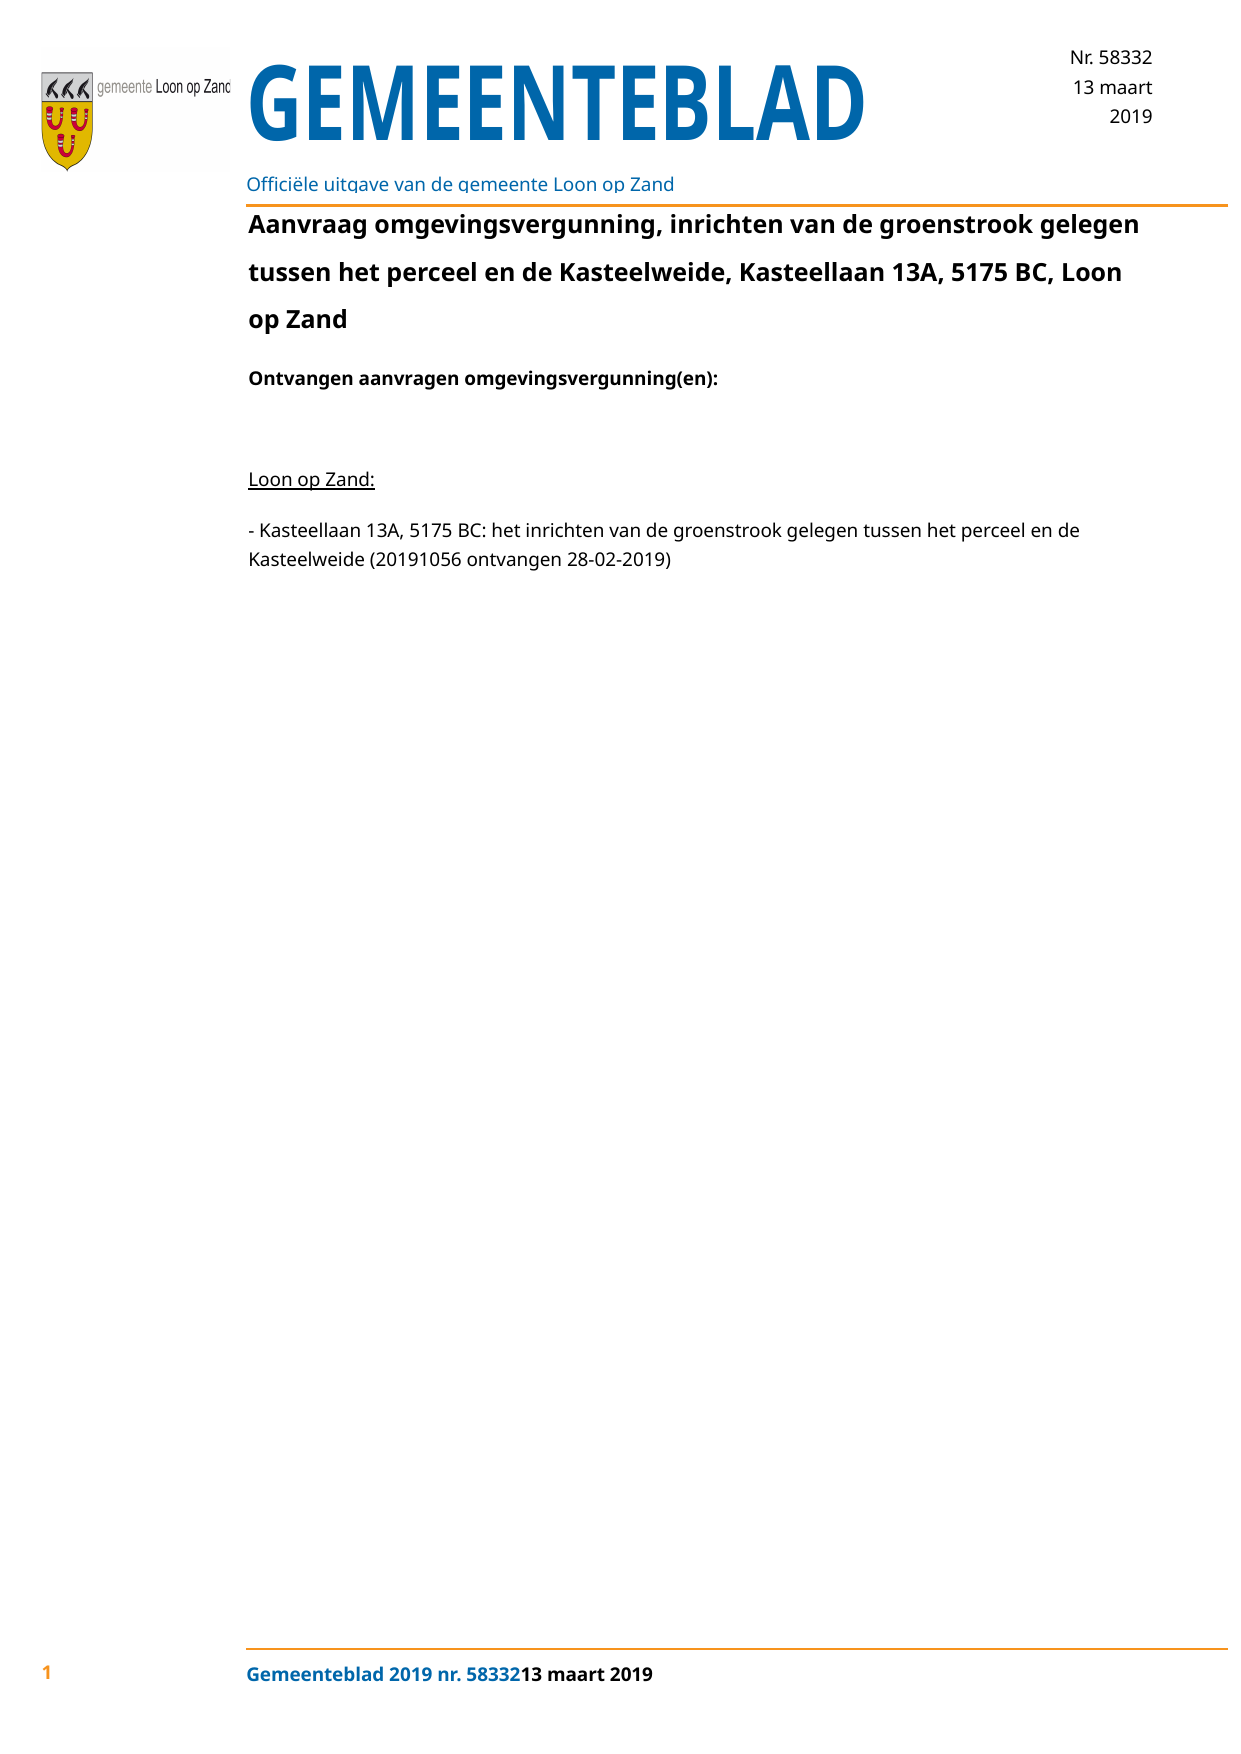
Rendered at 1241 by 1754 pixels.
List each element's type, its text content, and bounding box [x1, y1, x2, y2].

text Ontvangen aanvragen omgevingsvergunning(en): [248, 366, 1152, 391]
picture [41, 47, 231, 172]
text Loon op Zand: [248, 466, 1152, 492]
text - Kasteellaan 13A, 5175 BC: het inrichten van de groenstrook gelegen tussen het perceel en de Kasteelweide (20191056 ontvangen 28-02-2019) [248, 517, 1152, 572]
text Aanvraag omgevingsvergunning, inrichten van de groenstrook gelegen tussen het perceel en de Kasteelweide, Kasteellaan 13A, 5175 BC, Loon op Zand [248, 207, 1152, 336]
